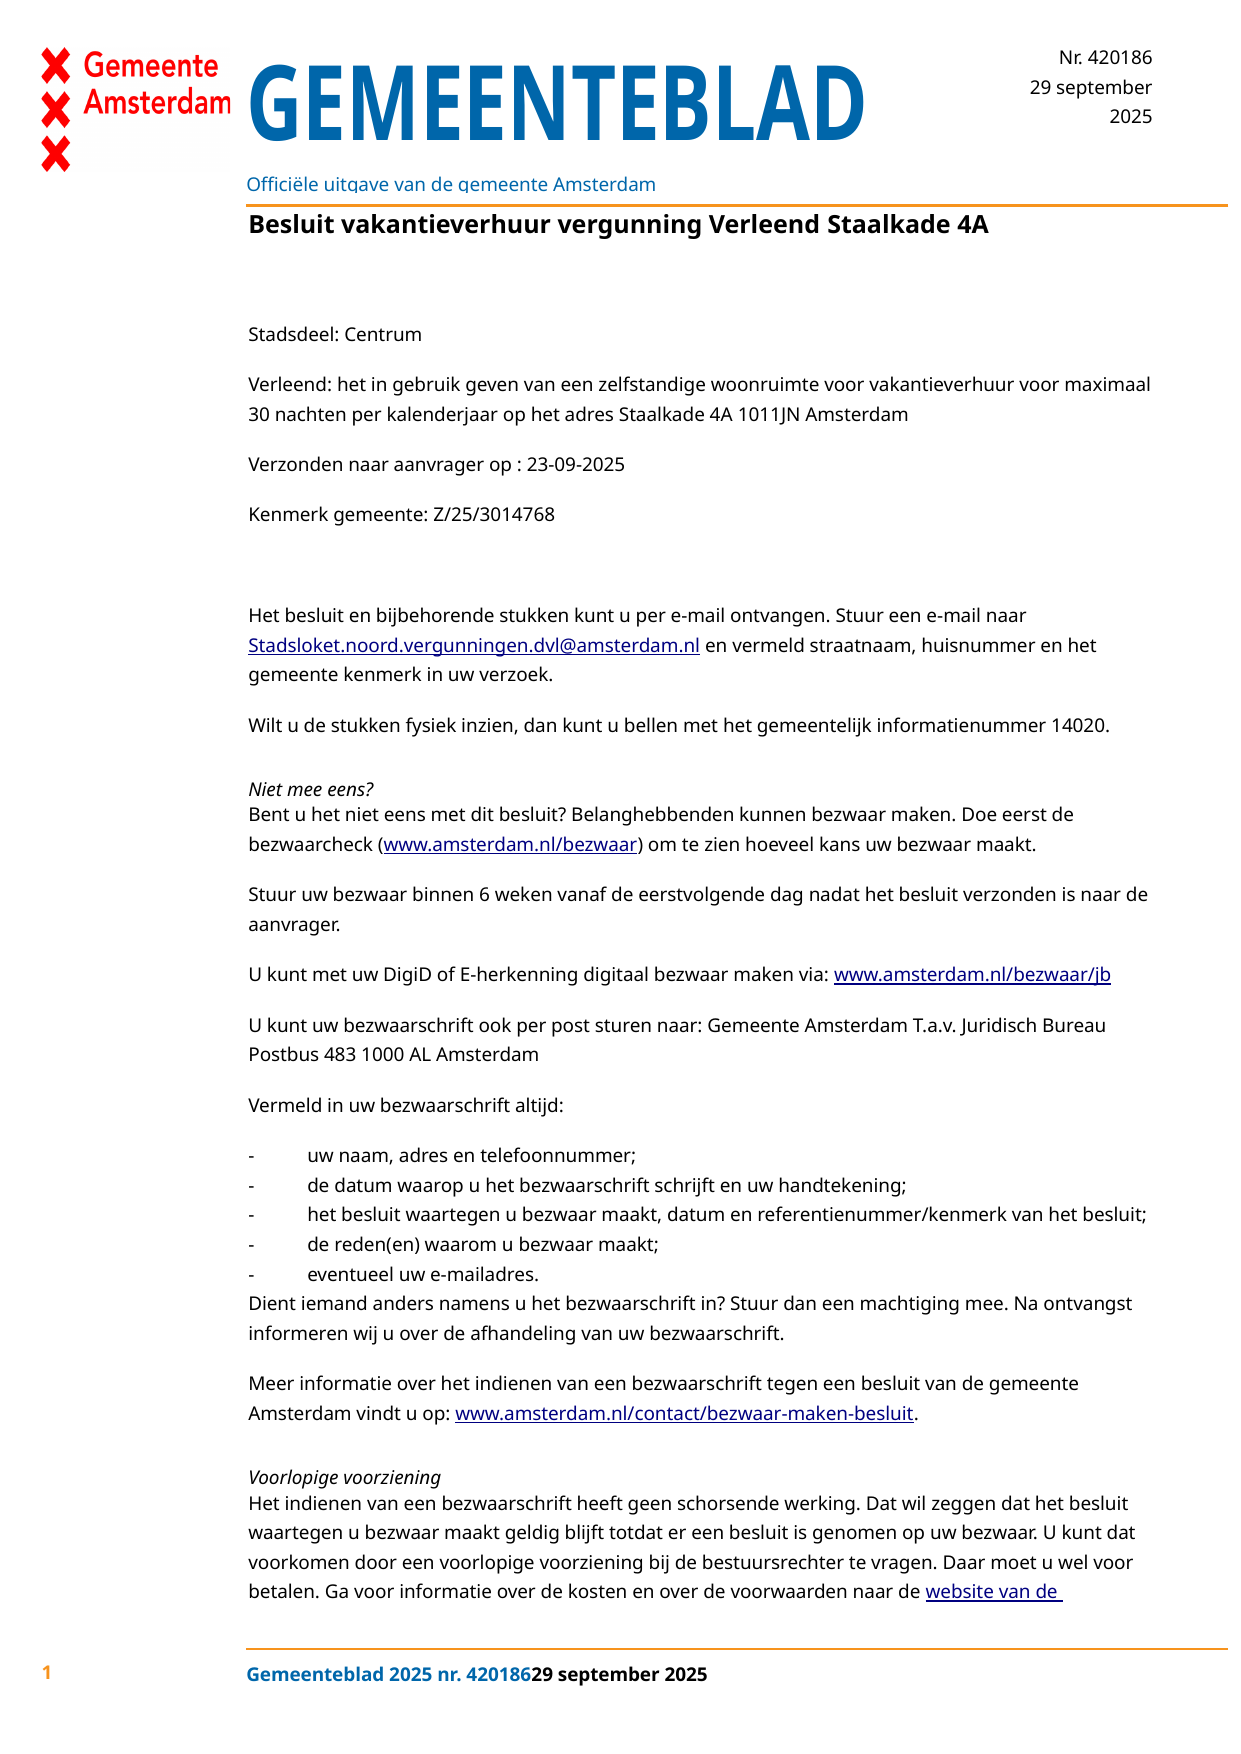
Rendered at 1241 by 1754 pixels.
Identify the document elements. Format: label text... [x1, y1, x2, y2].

list uw naam, adres en telefoonnummer; [248, 1142, 1152, 1168]
text Besluit vakantieverhuur vergunning Verleend Staalkade 4A [248, 207, 1152, 241]
text Verleend: het in gebruik geven van een zelfstandige woonruimte voor vakantieverhuur voor maximaal 30 nachten per kalenderjaar op het adres Staalkade 4A 1011JN Amsterdam [248, 371, 1152, 426]
text Niet mee eens? [248, 776, 1152, 802]
list de reden(en) waarom u bezwaar maakt; [248, 1231, 1152, 1257]
text Meer informatie over het indienen van een bezwaarschrift tegen een besluit van de gemeente Amsterdam vindt u op: www.amsterdam.nl/contact/bezwaar-maken-besluit. [248, 1370, 1152, 1426]
text Vermeld in uw bezwaarschrift altijd: [248, 1092, 1152, 1118]
text Bent u het niet eens met dit besluit? Belanghebbenden kunnen bezwaar maken. Doe eerst de bezwaarcheck (www.amsterdam.nl/bezwaar) om te zien hoeveel kans uw bezwaar maakt. [248, 802, 1152, 857]
text Wilt u de stukken fysiek inzien, dan kunt u bellen met het gemeentelijk informatienummer 14020. [248, 712, 1152, 738]
picture [41, 47, 231, 172]
list de datum waarop u het bezwaarschrift schrijft en uw handtekening; [248, 1172, 1152, 1198]
text Het besluit en bijbehorende stukken kunt u per e-mail ontvangen. Stuur een e-mail naar Stadsloket.noord.vergunningen.dvl@amsterdam.nl en vermeld straatnaam, huisnummer en het gemeente kenmerk in uw verzoek. [248, 602, 1152, 687]
text U kunt uw bezwaarschrift ook per post sturen naar: Gemeente Amsterdam T.a.v. Juridisch Bureau Postbus 483 1000 AL Amsterdam [248, 1012, 1152, 1067]
list het besluit waartegen u bezwaar maakt, datum en referentienummer/kenmerk van het besluit; [248, 1202, 1152, 1227]
list eventueel uw e-mailadres. [248, 1261, 1152, 1287]
text U kunt met uw DigiD of E-herkenning digitaal bezwaar maken via: www.amsterdam.nl/bezwaar/jb [248, 962, 1152, 987]
text Dient iemand anders namens u het bezwaarschrift in? Stuur dan een machtiging mee. Na ontvangst informeren wij u over de afhandeling van uw bezwaarschrift. [248, 1290, 1152, 1346]
text Voorlopige voorziening [248, 1464, 1152, 1490]
text Stadsdeel: Centrum [248, 321, 1152, 346]
text Verzonden naar aanvrager op : 23-09-2025 [248, 451, 1152, 477]
text Het indienen van een bezwaarschrift heeft geen schorsende werking. Dat wil zeggen dat het besluit waartegen u bezwaar maakt geldig blijft totdat er een besluit is genomen op uw bezwaar. U kunt dat voorkomen door een voorlopige voorziening bij de bestuursrechter te vragen. Daar moet u wel voor betalen. Ga voor informatie over de kosten en over de voorwaarden naar de website van de [248, 1490, 1152, 1604]
text Kenmerk gemeente: Z/25/3014768 [248, 502, 1152, 527]
text Stuur uw bezwaar binnen 6 weken vanaf de eerstvolgende dag nadat het besluit verzonden is naar de aanvrager. [248, 882, 1152, 937]
